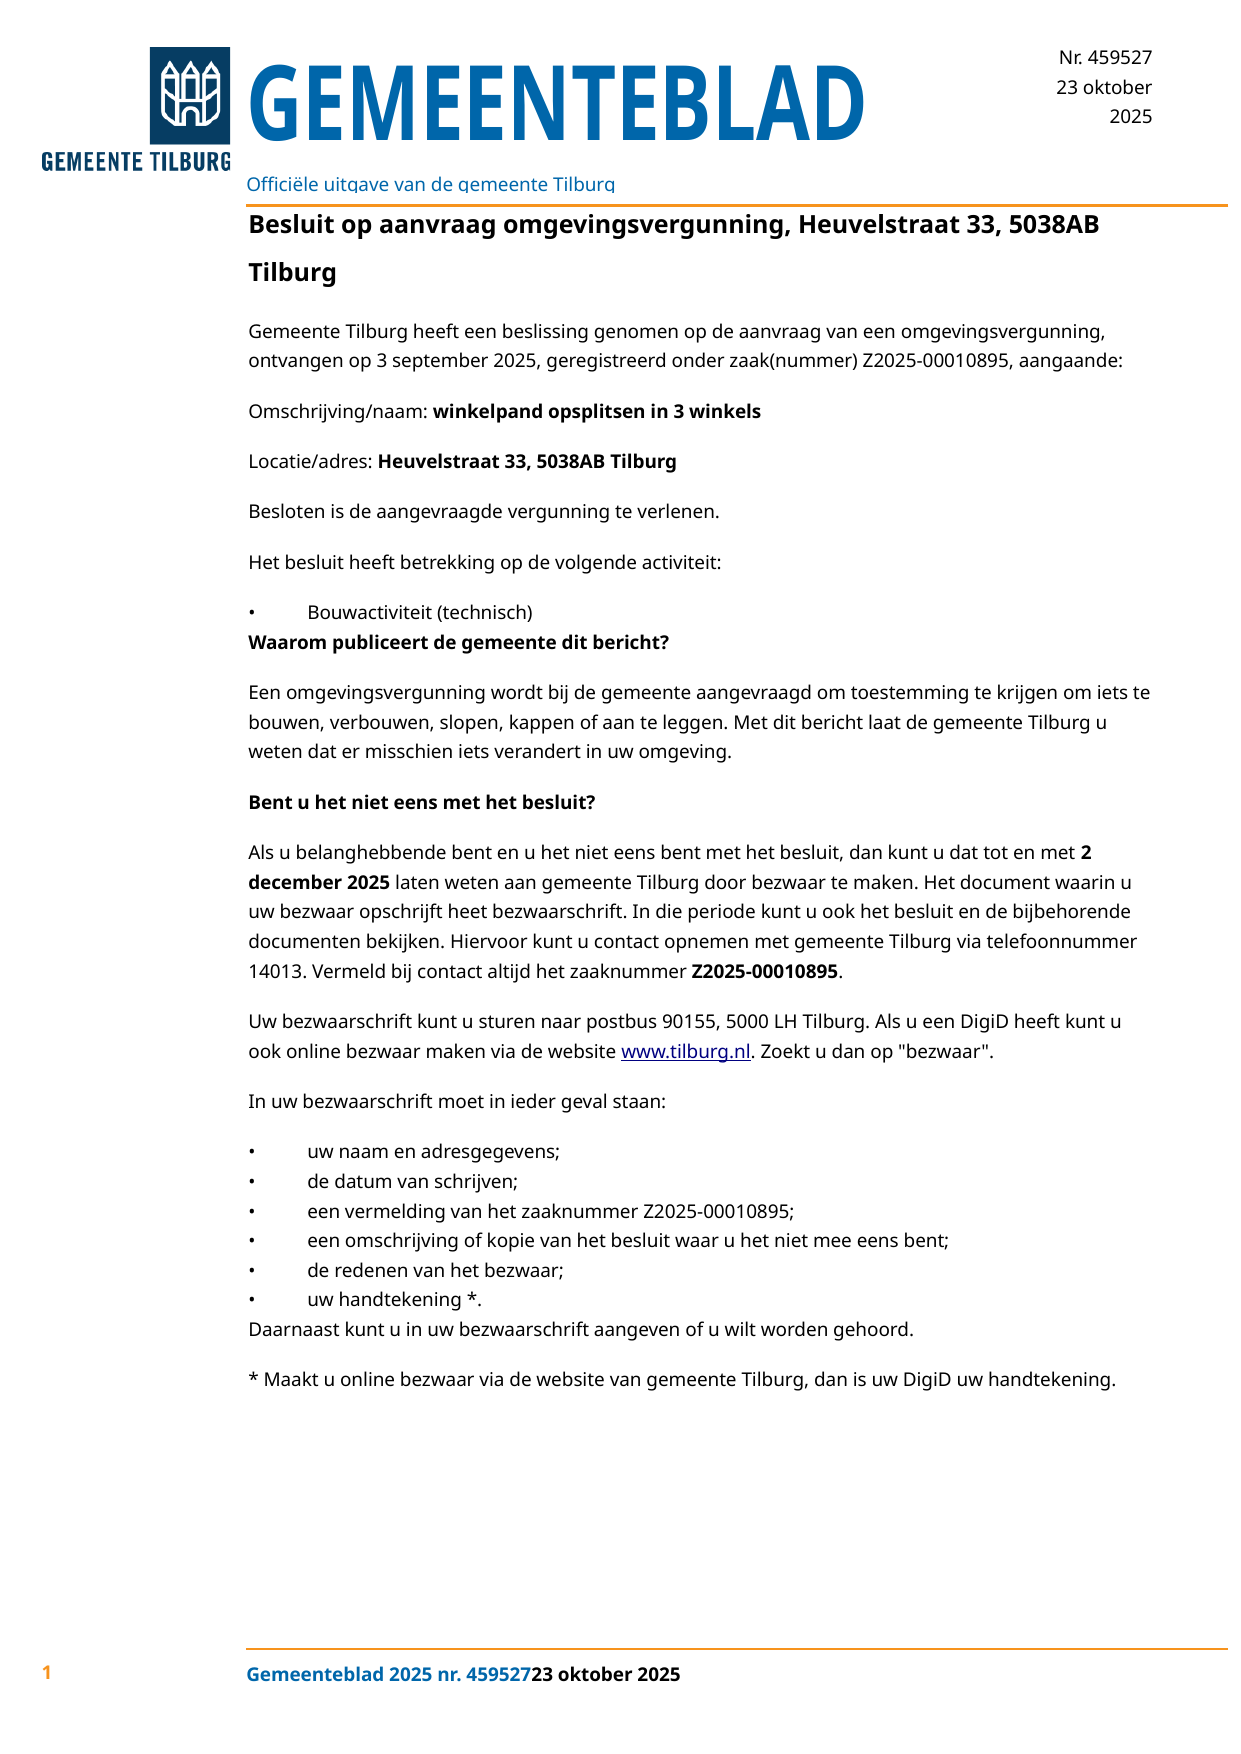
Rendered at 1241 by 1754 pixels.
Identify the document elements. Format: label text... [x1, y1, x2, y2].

text Omschrijving/naam: winkelpand opsplitsen in 3 winkels [248, 398, 1152, 424]
text Waarom publiceert de gemeente dit bericht? [248, 629, 1152, 655]
text Locatie/adres: Heuvelstraat 33, 5038AB Tilburg [248, 448, 1152, 474]
text Uw bezwaarschrift kunt u sturen naar postbus 90155, 5000 LH Tilburg. Als u een DigiD heeft kunt u ook online bezwaar maken via de website www.tilburg.nl. Zoekt u dan op "bezwaar". [248, 1008, 1152, 1064]
list een vermelding van het zaaknummer Z2025-00010895; [248, 1198, 1152, 1224]
list een omschrijving of kopie van het besluit waar u het niet mee eens bent; [248, 1227, 1152, 1253]
text * Maakt u online bezwaar via de website van gemeente Tilburg, dan is uw DigiD uw handtekening. [248, 1367, 1152, 1392]
text Besluit op aanvraag omgevingsvergunning, Heuvelstraat 33, 5038AB Tilburg [248, 207, 1152, 288]
text Gemeente Tilburg heeft een beslissing genomen op de aanvraag van een omgevingsvergunning, ontvangen op 3 september 2025, geregistreerd onder zaak(nummer) Z2025-00010895, aangaande: [248, 318, 1152, 373]
text Het besluit heeft betrekking op de volgende activiteit: [248, 549, 1152, 575]
picture [41, 47, 231, 172]
list uw naam en adresgegevens; [248, 1139, 1152, 1164]
text Een omgevingsvergunning wordt bij de gemeente aangevraagd om toestemming te krijgen om iets te bouwen, verbouwen, slopen, kappen of aan te leggen. Met dit bericht laat de gemeente Tilburg u weten dat er misschien iets verandert in uw omgeving. [248, 679, 1152, 764]
text Bent u het niet eens met het besluit? [248, 789, 1152, 815]
list Bouwactiviteit (technisch) [248, 599, 1152, 625]
list uw handtekening *. [248, 1287, 1152, 1312]
text Daarnaast kunt u in uw bezwaarschrift aangeven of u wilt worden gehoord. [248, 1316, 1152, 1342]
list de redenen van het bezwaar; [248, 1257, 1152, 1283]
text In uw bezwaarschrift moet in ieder geval staan: [248, 1088, 1152, 1114]
text Besloten is de aangevraagde vergunning te verlenen. [248, 499, 1152, 524]
list de datum van schrijven; [248, 1168, 1152, 1194]
text Als u belanghebbende bent en u het niet eens bent met het besluit, dan kunt u dat tot en met 2 december 2025 laten weten aan gemeente Tilburg door bezwaar te maken. Het document waarin u uw bezwaar opschrijft heet bezwaarschrift. In die periode kunt u ook het besluit en de bijbehorende documenten bekijken. Hiervoor kunt u contact opnemen met gemeente Tilburg via telefoonnummer 14013. Vermeld bij contact altijd het zaaknummer Z2025-00010895. [248, 839, 1152, 984]
